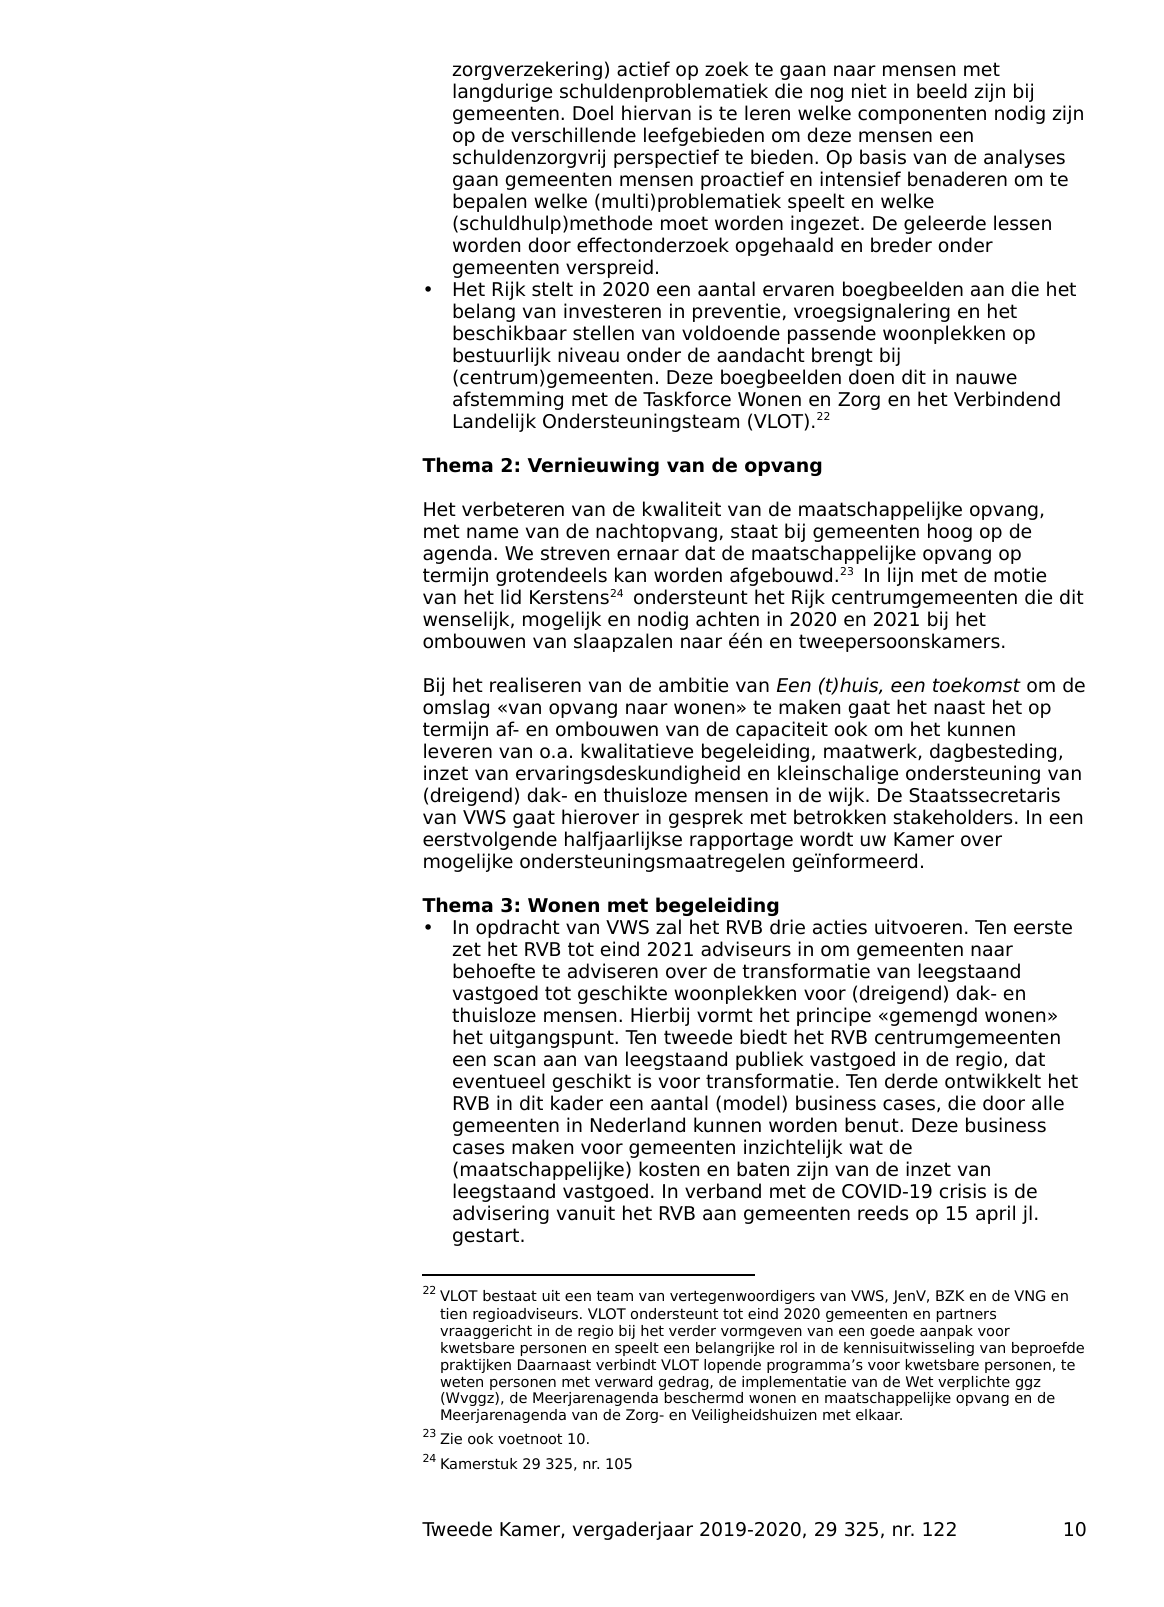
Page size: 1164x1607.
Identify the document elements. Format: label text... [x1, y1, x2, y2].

text • Het Rijk stelt in 2020 een aantal ervaren boegbeelden aan die het belang van investeren in preventie, vroegsignalering en het beschikbaar stellen van voldoende passende woonplekken op bestuurlijk niveau onder de aandacht brengt bij (centrum)gemeenten. Deze boegbeelden doen dit in nauwe afstemming met de Taskforce Wonen en Zorg en het Verbindend Landelijk Ondersteuningsteam (VLOT). [422, 279, 1087, 433]
text Bij het realiseren van de ambitie van Een (t)huis, een toekomst om de omslag «van opvang naar wonen» te maken gaat het naast het op termijn af- en ombouwen van de capaciteit ook om het kunnen leveren van o.a. kwalitatieve begeleiding, maatwerk, dagbesteding, inzet van ervaringsdeskundigheid en kleinschalige ondersteuning van (dreigend) dak- en thuisloze mensen in de wijk. De Staatssecretaris van VWS gaat hierover in gesprek met betrokken stakeholders. In een eerstvolgende halfjaarlijkse rapportage wordt uw Kamer over mogelijke ondersteuningsmaatregelen geïnformeerd. [422, 675, 1087, 873]
text VLOT bestaat uit een team van vertegenwoordigers van VWS, JenV, BZK en de VNG en tien regioadviseurs. VLOT ondersteunt tot eind 2020 gemeenten en partners vraaggericht in de regio bij het verder vormgeven van een goede aanpak voor kwetsbare personen en speelt een belangrijke rol in de kennisuitwisseling van beproefde praktijken Daarnaast verbindt VLOT lopende programma’s voor kwetsbare personen, te weten personen met verward gedrag, de implementatie van de Wet verplichte ggz (Wvggz), de Meerjarenagenda beschermd wonen en maatschappelijke opvang en de Meerjarenagenda van de Zorg- en Veiligheidshuizen met elkaar. [422, 1284, 1087, 1424]
text Het verbeteren van de kwaliteit van de maatschappelijke opvang, met name van de nachtopvang, staat bij gemeenten hoog op de agenda. We streven ernaar dat de maatschappelijke opvang op termijn grotendeels kan worden afgebouwd. In lijn met de motie van het lid Kerstens ondersteunt het Rijk centrumgemeenten die dit wenselijk, mogelijk en nodig achten in 2020 en 2021 bij het ombouwen van slaapzalen naar één en tweepersoonskamers. [422, 499, 1087, 653]
text • In opdracht van VWS zal het RVB drie acties uitvoeren. Ten eerste zet het RVB tot eind 2021 adviseurs in om gemeenten naar behoefte te adviseren over de transformatie van leegstaand vastgoed tot geschikte woonplekken voor (dreigend) dak- en thuisloze mensen. Hierbij vormt het principe «gemengd wonen» het uitgangspunt. Ten tweede biedt het RVB centrumgemeenten een scan aan van leegstaand publiek vastgoed in de regio, dat eventueel geschikt is voor transformatie. Ten derde ontwikkelt het RVB in dit kader een aantal (model) business cases, die door alle gemeenten in Nederland kunnen worden benut. Deze business cases maken voor gemeenten inzichtelijk wat de (maatschappelijke) kosten en baten zijn van de inzet van leegstaand vastgoed. In verband met de COVID-19 crisis is de advisering vanuit het RVB aan gemeenten reeds op 15 april jl. gestart. [422, 917, 1087, 1247]
subtitle Thema 3: Wonen met begeleiding [422, 895, 1087, 917]
text Kamerstuk 29 325, nr. 105 [422, 1452, 1087, 1474]
text Zie ook voetnoot 10. [422, 1427, 1087, 1449]
text zorgverzekering) actief op zoek te gaan naar mensen met langdurige schuldenproblematiek die nog niet in beeld zijn bij gemeenten. Doel hiervan is te leren welke componenten nodig zijn op de verschillende leefgebieden om deze mensen een schuldenzorgvrij perspectief te bieden. Op basis van de analyses gaan gemeenten mensen proactief en intensief benaderen om te bepalen welke (multi)problematiek speelt en welke (schuldhulp)methode moet worden ingezet. De geleerde lessen worden door effectonderzoek opgehaald en breder onder gemeenten verspreid. [422, 59, 1087, 279]
subtitle Thema 2: Vernieuwing van de opvang [422, 455, 1087, 477]
